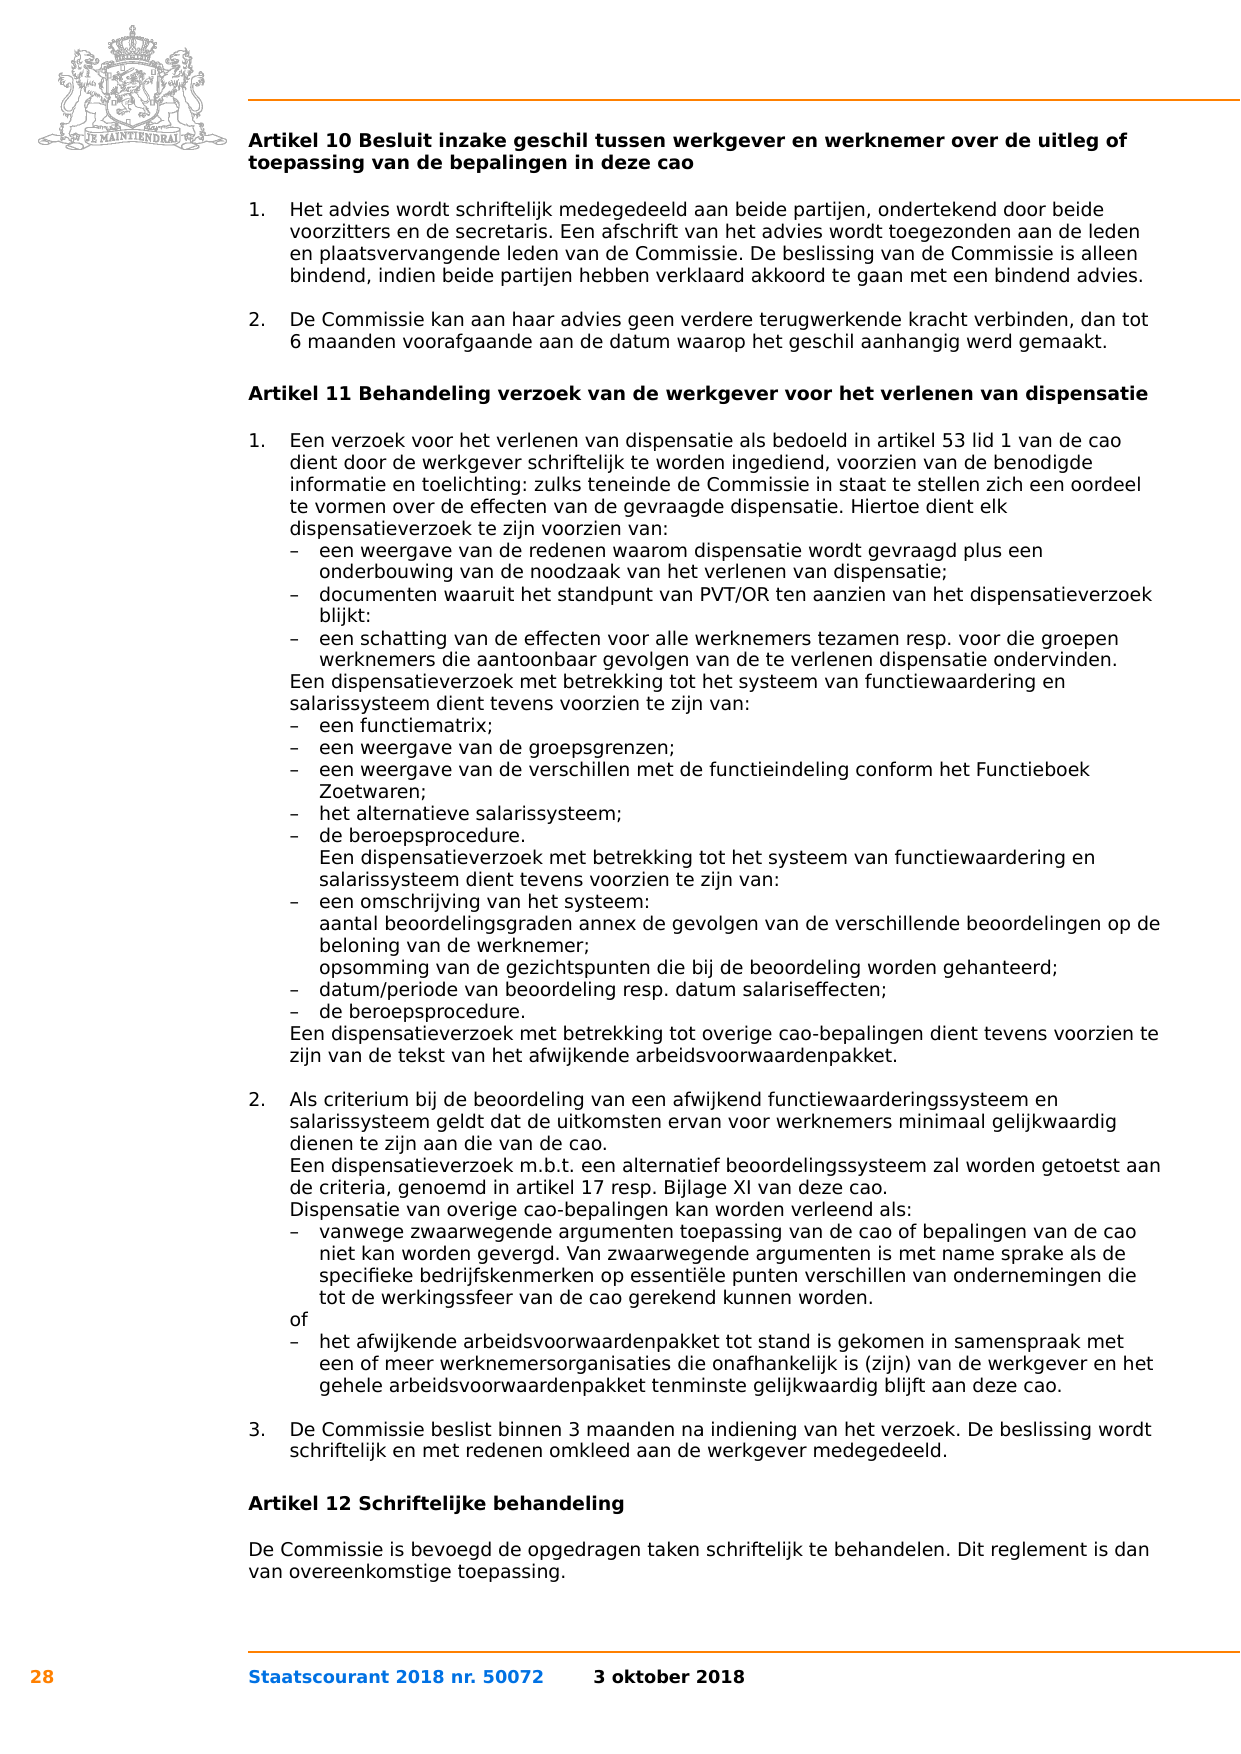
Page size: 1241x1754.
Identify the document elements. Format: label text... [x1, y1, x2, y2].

text – een functiematrix; [289, 715, 1163, 737]
text 3. De Commissie beslist binnen 3 maanden na indiening van het verzoek. De beslissing wordt schriftelijk en met redenen omkleed aan de werkgever medegedeeld. [248, 1418, 1163, 1462]
text – het afwijkende arbeidsvoorwaardenpakket tot stand is gekomen in samenspraak met een of meer werknemersorganisaties die onafhankelijk is (zijn) van de werkgever en het gehele arbeidsvoorwaardenpakket tenminste gelijkwaardig blijft aan deze cao. [289, 1331, 1163, 1397]
text – een weergave van de verschillen met de functieindeling conform het Functieboek Zoetwaren; [289, 759, 1163, 803]
text 1. Het advies wordt schriftelijk medegedeeld aan beide partijen, ondertekend door beide voorzitters en de secretaris. Een afschrift van het advies wordt toegezonden aan de leden en plaatsvervangende leden van de Commissie. De beslissing van de Commissie is alleen bindend, indien beide partijen hebben verklaard akkoord te gaan met een bindend advies. [248, 199, 1163, 287]
text Een dispensatieverzoek m.b.t. een alternatief beoordelingssysteem zal worden getoetst aan de criteria, genoemd in artikel 17 resp. Bijlage XI van deze cao. [289, 1155, 1163, 1199]
text – vanwege zwaarwegende argumenten toepassing van de cao of bepalingen van de cao niet kan worden gevergd. Van zwaarwegende argumenten is met name sprake als de specifieke bedrijfskenmerken op essentiële punten verschillen van ondernemingen die tot de werkingssfeer van de cao gerekend kunnen worden. [289, 1221, 1163, 1309]
text – het alternatieve salarissysteem; [289, 803, 1163, 825]
text De Commissie is bevoegd de opgedragen taken schriftelijk te behandelen. Dit reglement is dan van overeenkomstige toepassing. [248, 1539, 1163, 1583]
text – de beroepsprocedure. [289, 1001, 1163, 1023]
text of [289, 1309, 1163, 1331]
text aantal beoordelingsgraden annex de gevolgen van de verschillende beoordelingen op de beloning van de werknemer; [319, 913, 1163, 957]
text – een weergave van de redenen waarom dispensatie wordt gevraagd plus een onderbouwing van de noodzaak van het verlenen van dispensatie; [289, 539, 1163, 583]
text Een dispensatieverzoek met betrekking tot het systeem van functiewaardering en salarissysteem dient tevens voorzien te zijn van: [319, 847, 1163, 891]
text Een dispensatieverzoek met betrekking tot overige cao-bepalingen dient tevens voorzien te zijn van de tekst van het afwijkende arbeidsvoorwaardenpakket. [289, 1023, 1163, 1067]
text – documenten waaruit het standpunt van PVT/OR ten aanzien van het dispensatieverzoek blijkt: [289, 583, 1163, 627]
text – een schatting van de effecten voor alle werknemers tezamen resp. voor die groepen werknemers die aantoonbaar gevolgen van de te verlenen dispensatie ondervinden. [289, 627, 1163, 671]
text – de beroepsprocedure. [289, 825, 1163, 847]
text – datum/periode van beoordeling resp. datum salariseffecten; [289, 979, 1163, 1001]
text 2. Als criterium bij de beoordeling van een afwijkend functiewaarderingssysteem en salarissysteem geldt dat de uitkomsten ervan voor werknemers minimaal gelijkwaardig dienen te zijn aan die van de cao. [248, 1089, 1163, 1155]
subtitle Artikel 12 Schriftelijke behandeling [248, 1492, 1163, 1514]
text Een dispensatieverzoek met betrekking tot het systeem van functiewaardering en salarissysteem dient tevens voorzien te zijn van: [289, 671, 1163, 715]
text – een omschrijving van het systeem: [289, 891, 1163, 913]
subtitle Artikel 11 Behandeling verzoek van de werkgever voor het verlenen van dispensatie [248, 383, 1163, 404]
text – een weergave van de groepsgrenzen; [289, 737, 1163, 759]
picture [38, 25, 227, 150]
text 1. Een verzoek voor het verlenen van dispensatie als bedoeld in artikel 53 lid 1 van de cao dient door de werkgever schriftelijk te worden ingediend, voorzien van de benodigde informatie en toelichting: zulks teneinde de Commissie in staat te stellen zich een oordeel te vormen over de effecten van de gevraagde dispensatie. Hiertoe dient elk dispensatieverzoek te zijn voorzien van: [248, 429, 1163, 539]
text Dispensatie van overige cao-bepalingen kan worden verleend als: [289, 1199, 1163, 1221]
text 2. De Commissie kan aan haar advies geen verdere terugwerkende kracht verbinden, dan tot 6 maanden voorafgaande aan de datum waarop het geschil aanhangig werd gemaakt. [248, 309, 1163, 353]
subtitle Artikel 10 Besluit inzake geschil tussen werkgever en werknemer over de uitleg of toepassing van de bepalingen in deze cao [248, 130, 1163, 174]
text opsomming van de gezichtspunten die bij de beoordeling worden gehanteerd; [319, 957, 1163, 979]
